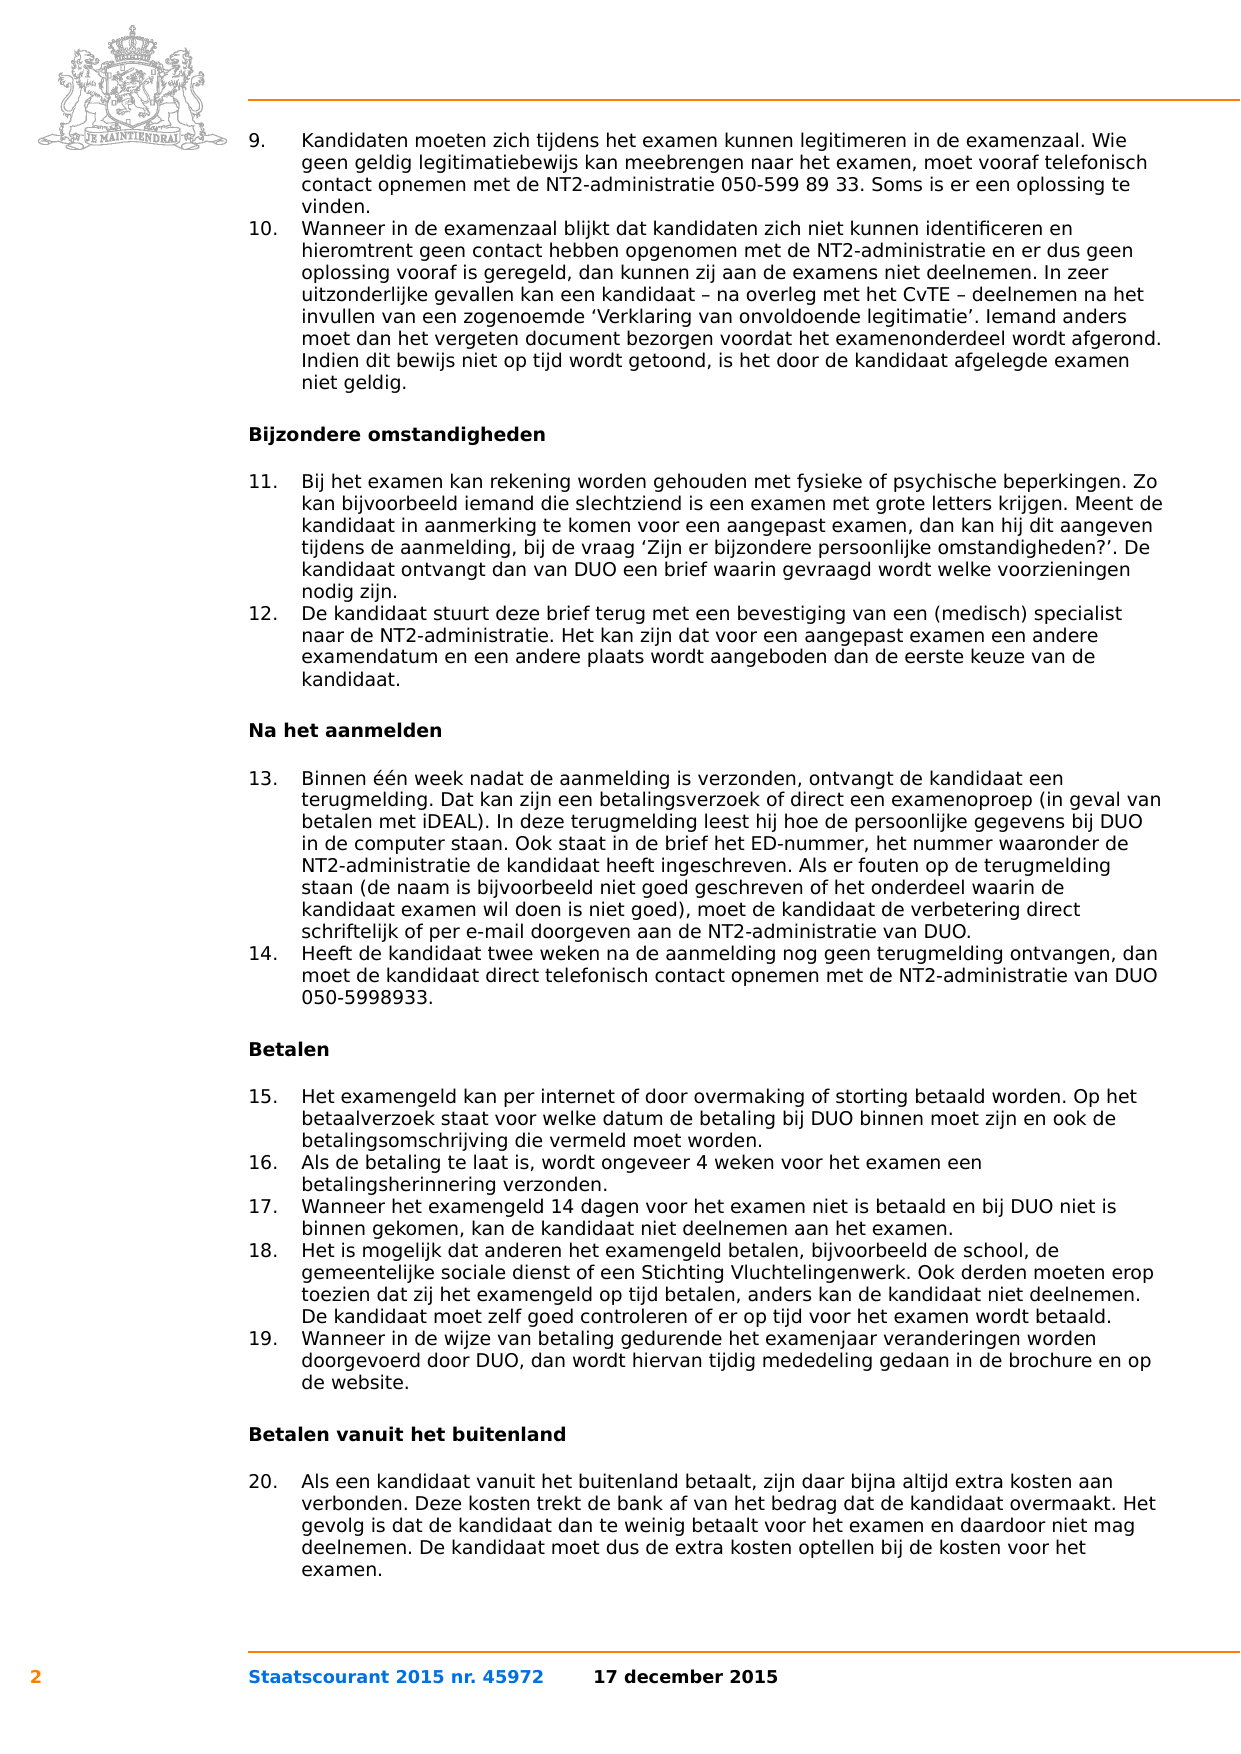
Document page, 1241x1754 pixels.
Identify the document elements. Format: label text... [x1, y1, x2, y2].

text 14. Heeft de kandidaat twee weken na de aanmelding nog geen terugmelding ontvangen, dan moet de kandidaat direct telefonisch contact opnemen met de NT2-administratie van DUO 050-5998933. [248, 943, 1163, 1009]
subtitle Na het aanmelden [248, 720, 1163, 742]
text 13. Binnen één week nadat de aanmelding is verzonden, ontvangt de kandidaat een terugmelding. Dat kan zijn een betalingsverzoek of direct een examenoproep (in geval van betalen met iDEAL). In deze terugmelding leest hij hoe de persoonlijke gegevens bij DUO in de computer staan. Ook staat in de brief het ED-nummer, het nummer waaronder de NT2-administratie de kandidaat heeft ingeschreven. Als er fouten op de terugmelding staan (de naam is bijvoorbeeld niet goed geschreven of het onderdeel waarin de kandidaat examen wil doen is niet goed), moet de kandidaat de verbetering direct schriftelijk of per e-mail doorgeven aan de NT2-administratie van DUO. [248, 767, 1163, 943]
text 15. Het examengeld kan per internet of door overmaking of storting betaald worden. Op het betaalverzoek staat voor welke datum de betaling bij DUO binnen moet zijn en ook de betalingsomschrijving die vermeld moet worden. [248, 1086, 1163, 1152]
picture [38, 25, 227, 150]
subtitle Betalen vanuit het buitenland [248, 1424, 1163, 1446]
text 20. Als een kandidaat vanuit het buitenland betaalt, zijn daar bijna altijd extra kosten aan verbonden. Deze kosten trekt de bank af van het bedrag dat de kandidaat overmaakt. Het gevolg is dat de kandidaat dan te weinig betaalt voor het examen en daardoor niet mag deelnemen. De kandidaat moet dus de extra kosten optellen bij de kosten voor het examen. [248, 1471, 1163, 1581]
text 12. De kandidaat stuurt deze brief terug met een bevestiging van een (medisch) specialist naar de NT2-administratie. Het kan zijn dat voor een aangepast examen een andere examendatum en een andere plaats wordt aangeboden dan de eerste keuze van de kandidaat. [248, 602, 1163, 690]
text 10. Wanneer in de examenzaal blijkt dat kandidaten zich niet kunnen identificeren en hieromtrent geen contact hebben opgenomen met de NT2-administratie en er dus geen oplossing vooraf is geregeld, dan kunnen zij aan de examens niet deelnemen. In zeer uitzonderlijke gevallen kan een kandidaat – na overleg met het CvTE – deelnemen na het invullen van een zogenoemde ‘Verklaring van onvoldoende legitimatie’. Iemand anders moet dan het vergeten document bezorgen voordat het examenonderdeel wordt afgerond. Indien dit bewijs niet op tijd wordt getoond, is het door de kandidaat afgelegde examen niet geldig. [248, 218, 1163, 394]
subtitle Bijzondere omstandigheden [248, 424, 1163, 446]
text 11. Bij het examen kan rekening worden gehouden met fysieke of psychische beperkingen. Zo kan bijvoorbeeld iemand die slechtziend is een examen met grote letters krijgen. Meent de kandidaat in aanmerking te komen voor een aangepast examen, dan kan hij dit aangeven tijdens de aanmelding, bij de vraag ‘Zijn er bijzondere persoonlijke omstandigheden?’. De kandidaat ontvangt dan van DUO een brief waarin gevraagd wordt welke voorzieningen nodig zijn. [248, 471, 1163, 602]
text 17. Wanneer het examengeld 14 dagen voor het examen niet is betaald en bij DUO niet is binnen gekomen, kan de kandidaat niet deelnemen aan het examen. [248, 1196, 1163, 1240]
text 19. Wanneer in de wijze van betaling gedurende het examenjaar veranderingen worden doorgevoerd door DUO, dan wordt hiervan tijdig mededeling gedaan in de brochure en op de website. [248, 1328, 1163, 1394]
text 9. Kandidaten moeten zich tijdens het examen kunnen legitimeren in de examenzaal. Wie geen geldig legitimatiebewijs kan meebrengen naar het examen, moet vooraf telefonisch contact opnemen met de NT2-administratie 050-599 89 33. Soms is er een oplossing te vinden. [248, 130, 1163, 218]
text 16. Als de betaling te laat is, wordt ongeveer 4 weken voor het examen een betalingsherinnering verzonden. [248, 1152, 1163, 1196]
text 18. Het is mogelijk dat anderen het examengeld betalen, bijvoorbeeld de school, de gemeentelijke sociale dienst of een Stichting Vluchtelingenwerk. Ook derden moeten erop toezien dat zij het examengeld op tijd betalen, anders kan de kandidaat niet deelnemen. De kandidaat moet zelf goed controleren of er op tijd voor het examen wordt betaald. [248, 1240, 1163, 1328]
subtitle Betalen [248, 1039, 1163, 1061]
